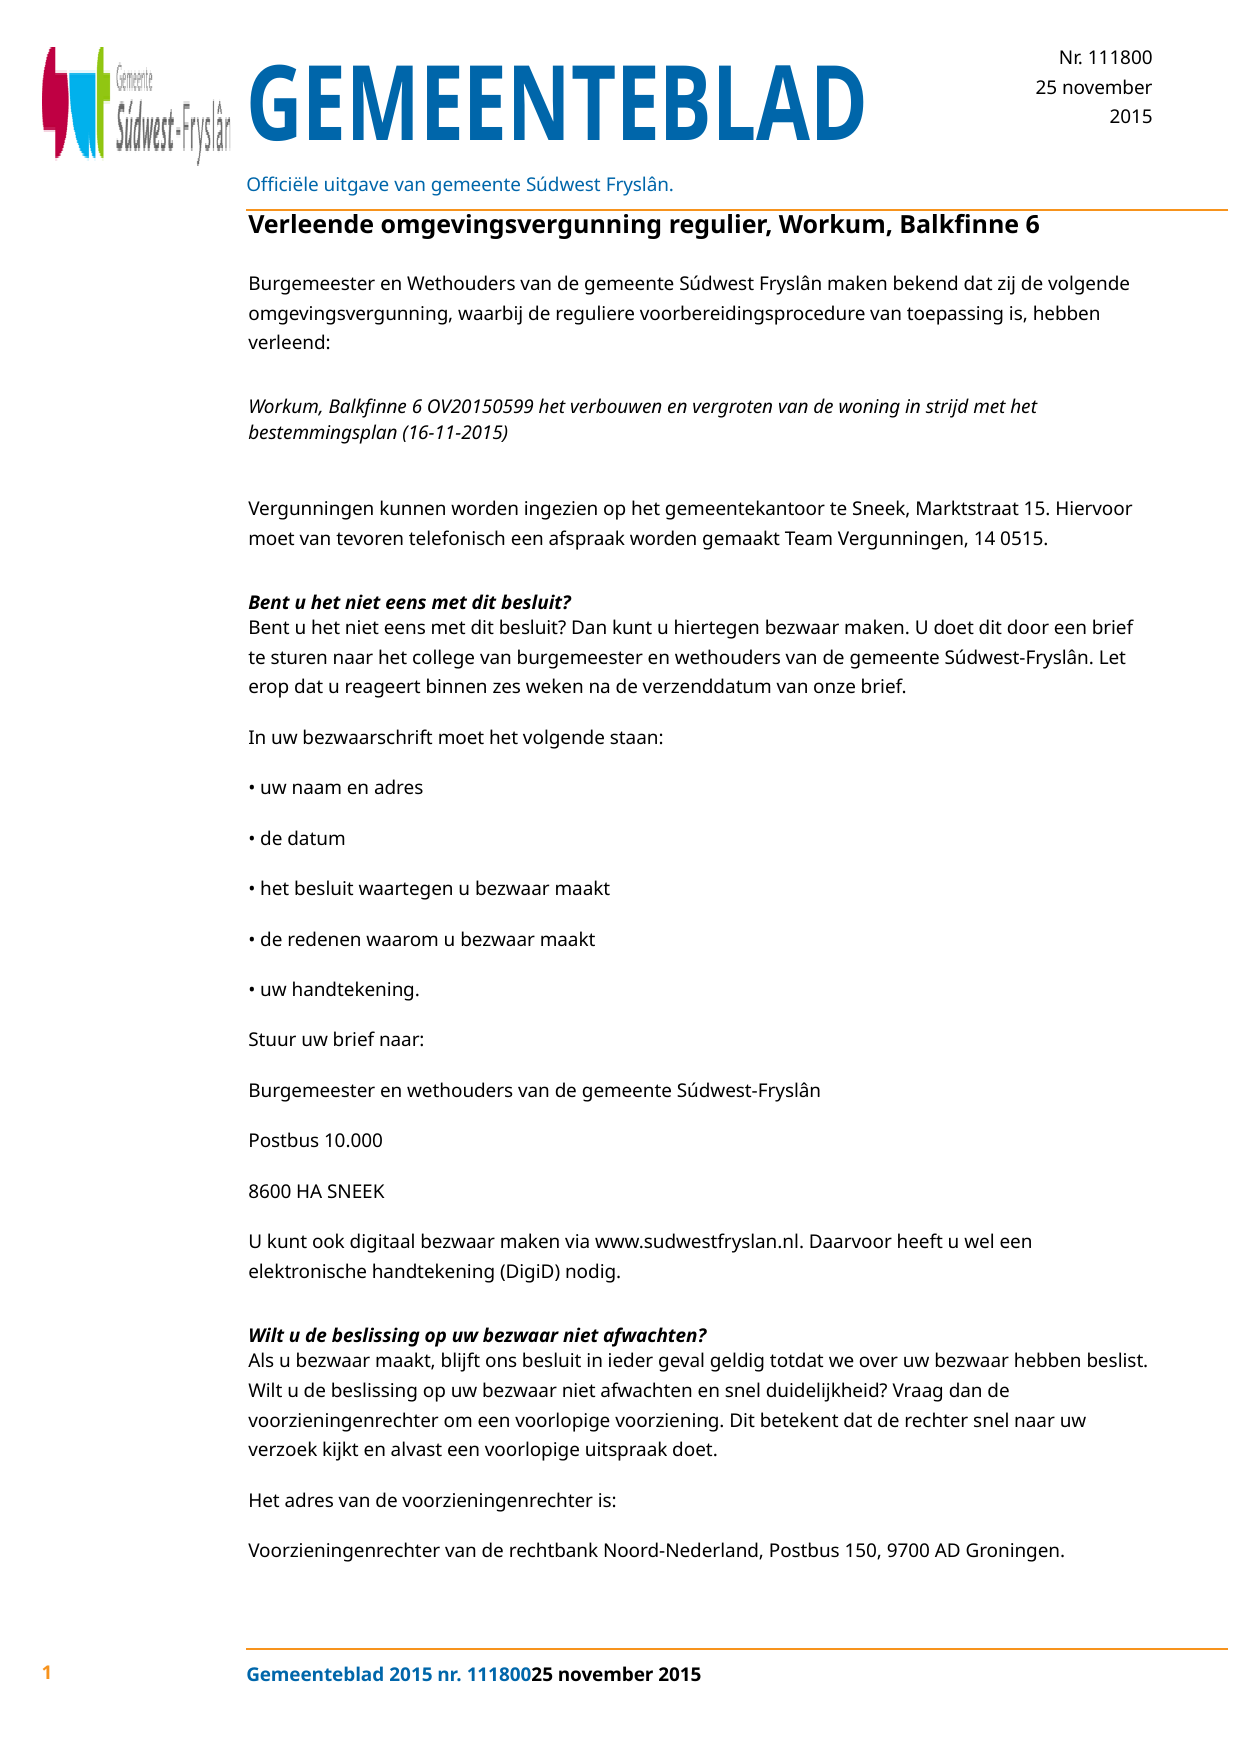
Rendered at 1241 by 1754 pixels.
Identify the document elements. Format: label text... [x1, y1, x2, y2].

text U kunt ook digitaal bezwaar maken via www.sudwestfryslan.nl. Daarvoor heeft u wel een elektronische handtekening (DigiD) nodig. [248, 1228, 1152, 1284]
text In uw bezwaarschrift moet het volgende staan: [248, 724, 1152, 750]
text Burgemeester en wethouders van de gemeente Súdwest-Fryslân [248, 1077, 1152, 1103]
text Vergunningen kunnen worden ingezien op het gemeentekantoor te Sneek, Marktstraat 15. Hiervoor moet van tevoren telefonisch een afspraak worden gemaakt Team Vergunningen, 14 0515. [248, 495, 1152, 551]
text Als u bezwaar maakt, blijft ons besluit in ieder geval geldig totdat we over uw bezwaar hebben beslist. Wilt u de beslissing op uw bezwaar niet afwachten en snel duidelijkheid? Vraag dan de voorzieningenrechter om een voorlopige voorziening. Dit betekent dat de rechter snel naar uw verzoek kijkt en alvast een voorlopige uitspraak doet. [248, 1348, 1152, 1462]
text • het besluit waartegen u bezwaar maakt [248, 875, 1152, 901]
text Voorzieningenrechter van de rechtbank Noord-Nederland, Postbus 150, 9700 AD Groningen. [248, 1537, 1152, 1563]
text Bent u het niet eens met dit besluit? Dan kunt u hiertegen bezwaar maken. U doet dit door een brief te sturen naar het college van burgemeester en wethouders van de gemeente Súdwest-Fryslân. Let erop dat u reageert binnen zes weken na de verzenddatum van onze brief. [248, 614, 1152, 699]
text • de datum [248, 825, 1152, 851]
text Stuur uw brief naar: [248, 1027, 1152, 1052]
text • uw naam en adres [248, 774, 1152, 800]
text Het adres van de voorzieningenrechter is: [248, 1487, 1152, 1512]
text 8600 HA SNEEK [248, 1178, 1152, 1204]
text Workum, Balkfinne 6 OV20150599 het verbouwen en vergroten van de woning in strijd met het bestemmingsplan (16-11-2015) [248, 393, 1152, 445]
text • de redenen waarom u bezwaar maakt [248, 926, 1152, 952]
text Verleende omgevingsvergunning regulier, Workum, Balkfinne 6 [248, 211, 1152, 241]
text Wilt u de beslissing op uw bezwaar niet afwachten? [248, 1322, 1152, 1348]
text Bent u het niet eens met dit besluit? [248, 589, 1152, 614]
text • uw handtekening. [248, 976, 1152, 1002]
text Burgemeester en Wethouders van de gemeente Súdwest Fryslân maken bekend dat zij de volgende omgevingsvergunning, waarbij de reguliere voorbereidingsprocedure van toepassing is, hebben verleend: [248, 270, 1152, 355]
picture [41, 47, 231, 172]
text Postbus 10.000 [248, 1127, 1152, 1153]
